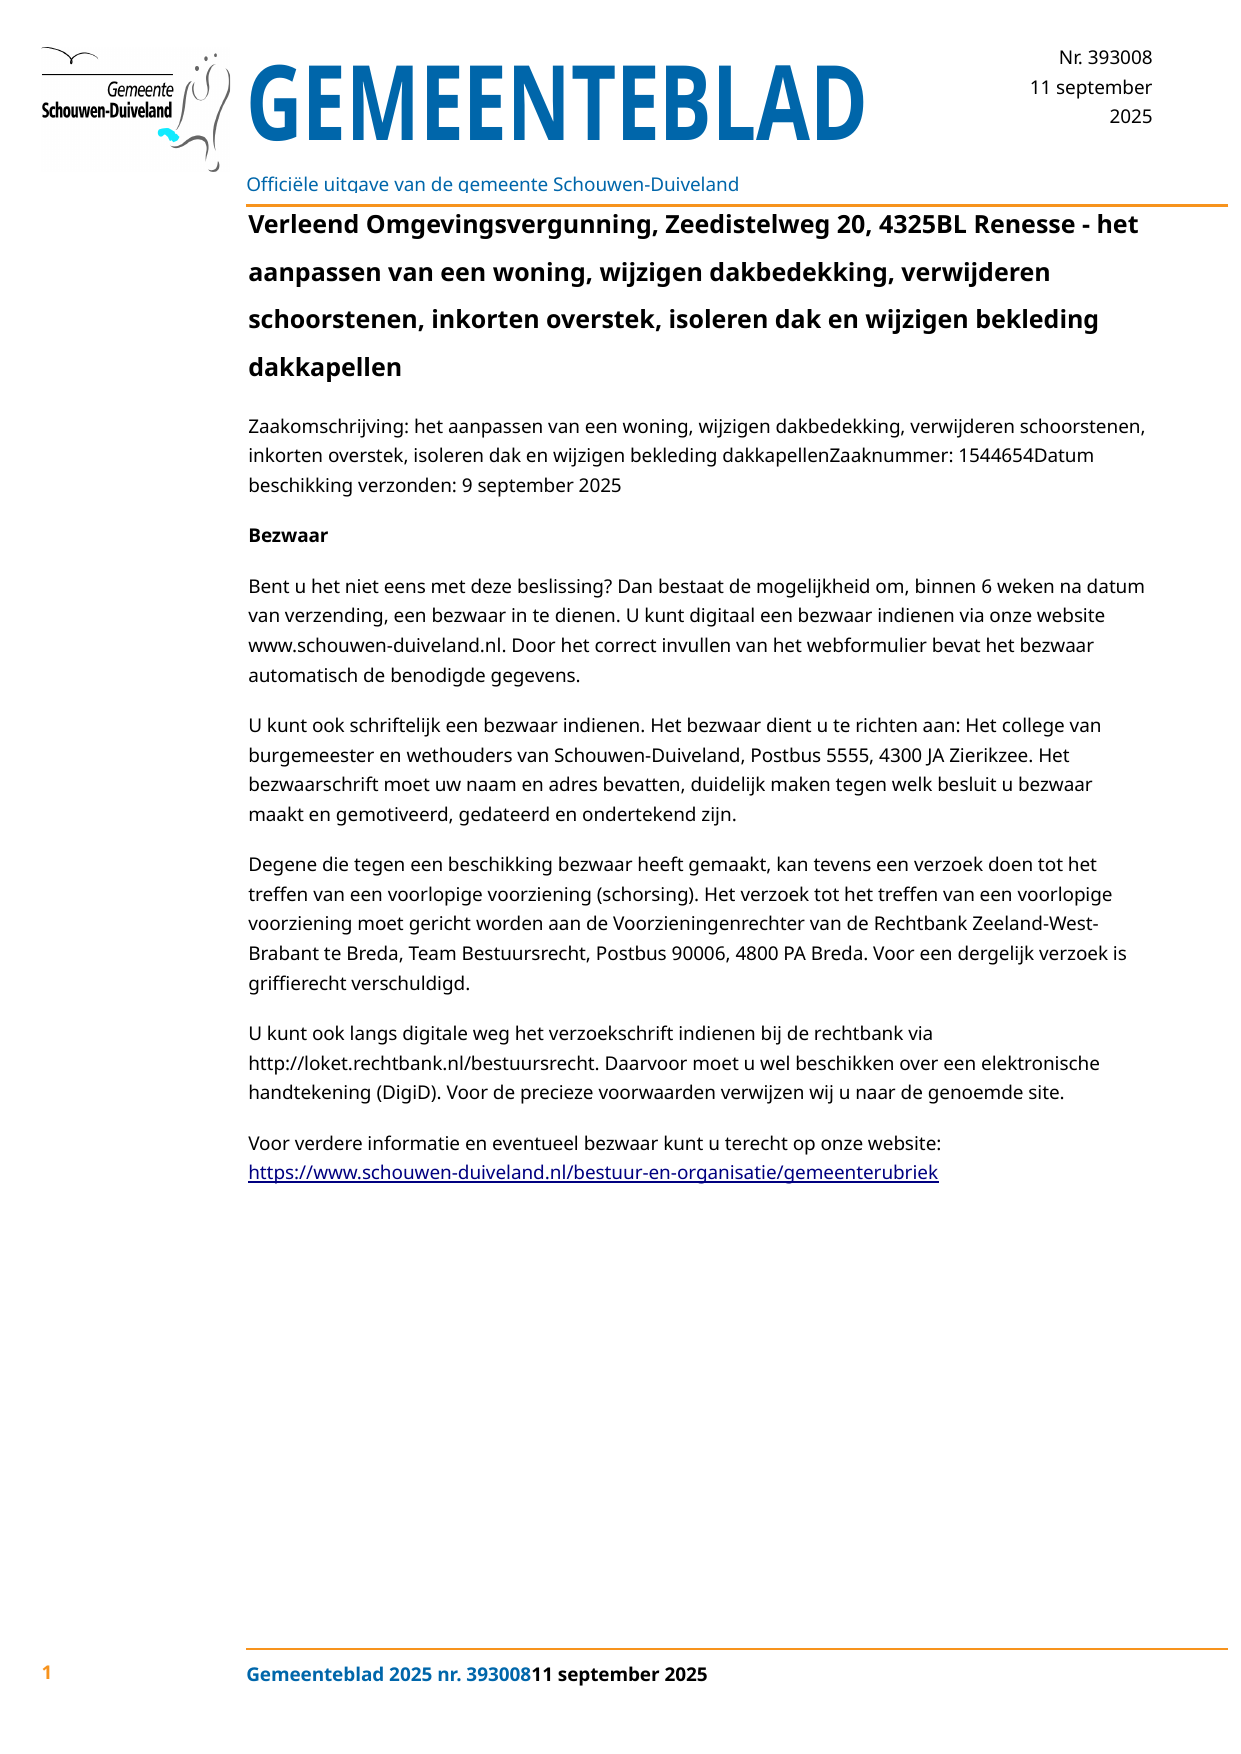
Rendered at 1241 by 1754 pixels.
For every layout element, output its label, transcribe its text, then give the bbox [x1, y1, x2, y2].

text U kunt ook schriftelijk een bezwaar indienen. Het bezwaar dient u te richten aan: Het college van burgemeester en wethouders van Schouwen-Duiveland, Postbus 5555, 4300 JA Zierikzee. Het bezwaarschrift moet uw naam en adres bevatten, duidelijk maken tegen welk besluit u bezwaar maakt en gemotiveerd, gedateerd en ondertekend zijn. [248, 712, 1152, 827]
text Voor verdere informatie en eventueel bezwaar kunt u terecht op onze website: https://www.schouwen-duiveland.nl/bestuur-en-organisatie/gemeenterubriek [248, 1130, 1152, 1185]
text Zaakomschrijving: het aanpassen van een woning, wijzigen dakbedekking, verwijderen schoorstenen, inkorten overstek, isoleren dak en wijzigen bekleding dakkapellenZaaknummer: 1544654Datum beschikking verzonden: 9 september 2025 [248, 413, 1152, 498]
text Bent u het niet eens met deze beslissing? Dan bestaat de mogelijkheid om, binnen 6 weken na datum van verzending, een bezwaar in te dienen. U kunt digitaal een bezwaar indienen via onze website www.schouwen-duiveland.nl. Door het correct invullen van het webformulier bevat het bezwaar automatisch de benodigde gegevens. [248, 573, 1152, 688]
text Bezwaar [248, 523, 1152, 548]
text Degene die tegen een beschikking bezwaar heeft gemaakt, kan tevens een verzoek doen tot het treffen van een voorlopige voorziening (schorsing). Het verzoek tot het treffen van een voorlopige voorziening moet gericht worden aan de Voorzieningenrechter van de Rechtbank Zeeland-West-Brabant te Breda, Team Bestuursrecht, Postbus 90006, 4800 PA Breda. Voor een dergelijk verzoek is griffierecht verschuldigd. [248, 851, 1152, 996]
text Verleend Omgevingsvergunning, Zeedistelweg 20, 4325BL Renesse - het aanpassen van een woning, wijzigen dakbedekking, verwijderen schoorstenen, inkorten overstek, isoleren dak en wijzigen bekleding dakkapellen [248, 207, 1152, 384]
picture [41, 47, 231, 172]
text U kunt ook langs digitale weg het verzoekschrift indienen bij de rechtbank via http://loket.rechtbank.nl/bestuursrecht. Daarvoor moet u wel beschikken over een elektronische handtekening (DigiD). Voor de precieze voorwaarden verwijzen wij u naar de genoemde site. [248, 1020, 1152, 1105]
